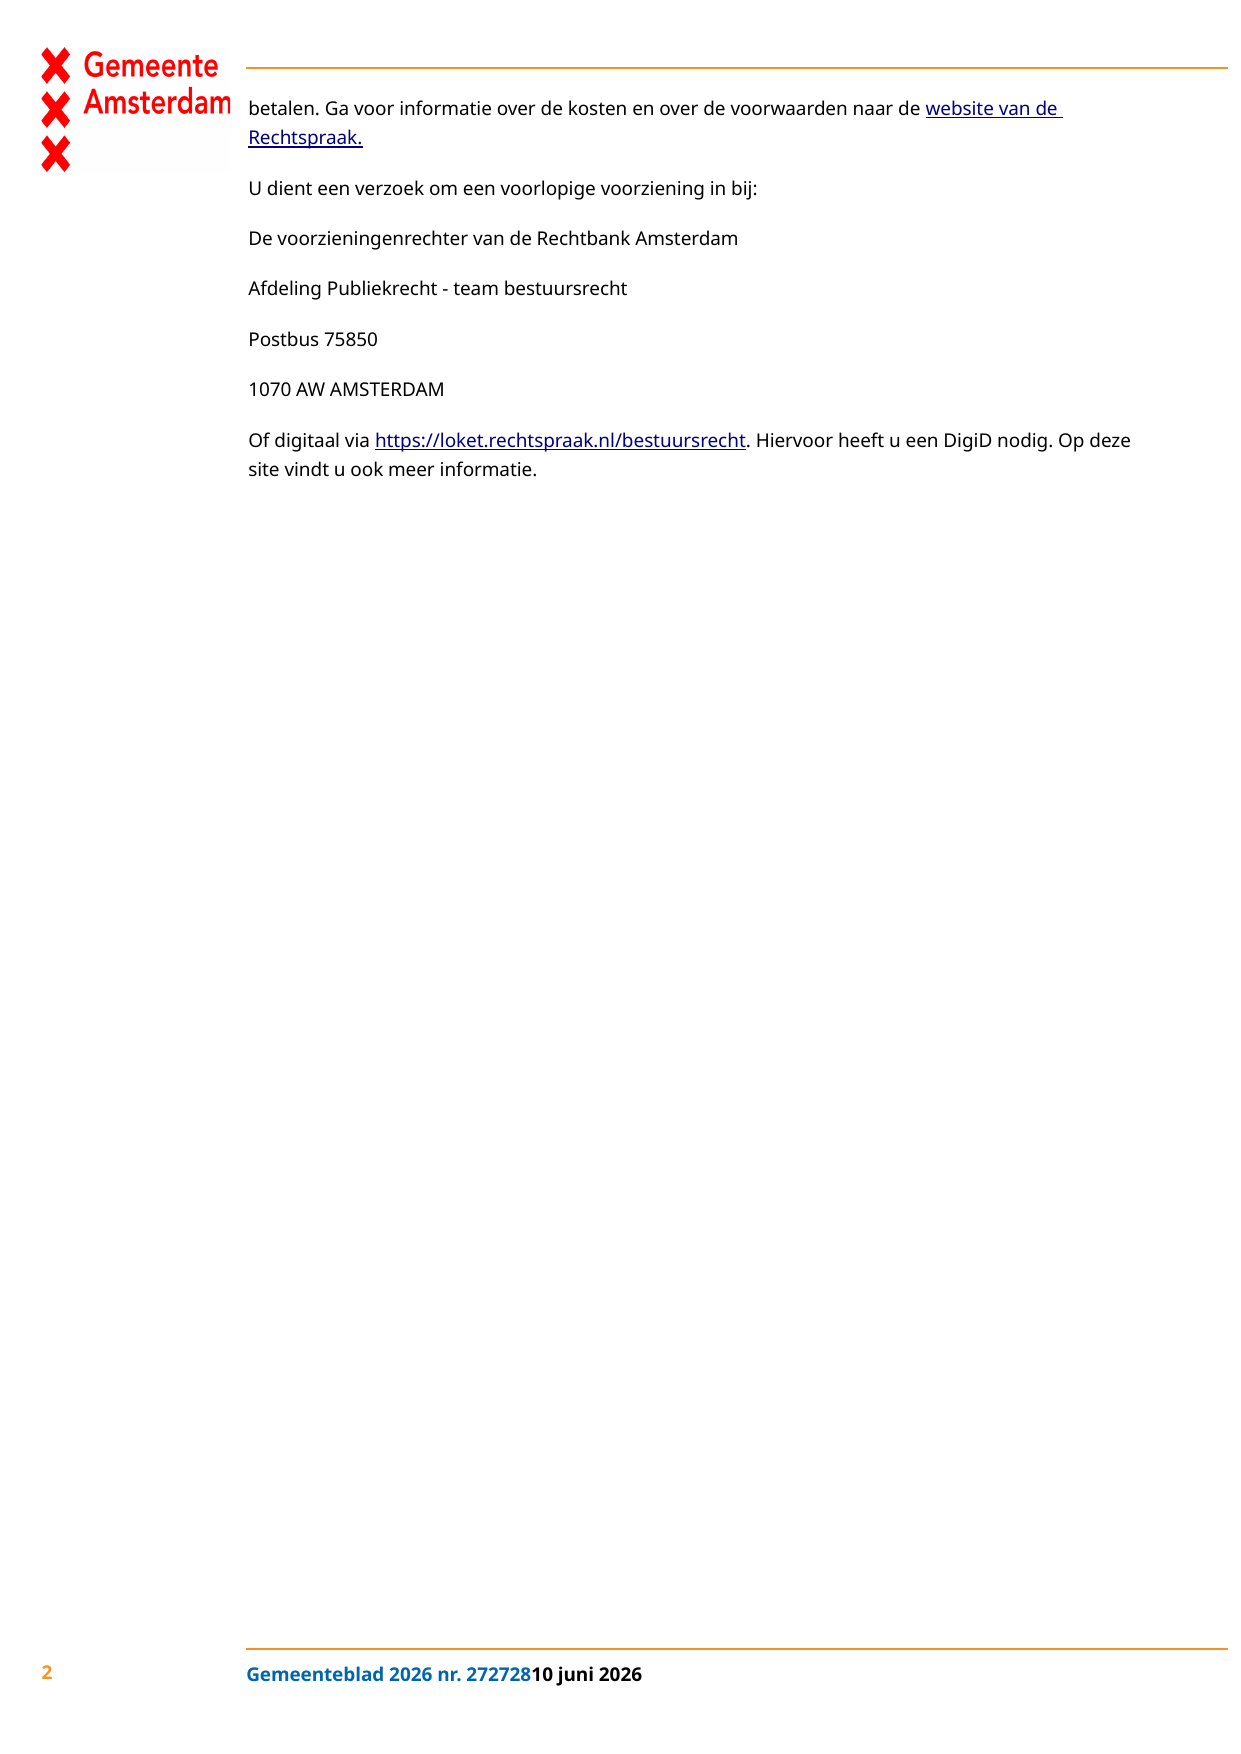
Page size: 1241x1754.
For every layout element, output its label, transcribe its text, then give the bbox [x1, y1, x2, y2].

picture [41, 47, 231, 172]
text Of digitaal via https://loket.rechtspraak.nl/bestuursrecht. Hiervoor heeft u een DigiD nodig. Op deze site vindt u ook meer informatie. [248, 427, 1152, 482]
text 1070 AW AMSTERDAM [248, 376, 1152, 402]
text De voorzieningenrechter van de Rechtbank Amsterdam [248, 225, 1152, 251]
text U dient een verzoek om een voorlopige voorziening in bij: [248, 175, 1152, 201]
text Afdeling Publiekrecht - team bestuursrecht [248, 276, 1152, 301]
text Postbus 75850 [248, 326, 1152, 352]
text betalen. Ga voor informatie over de kosten en over de voorwaarden naar de website van de Rechtspraak. [248, 95, 1152, 150]
